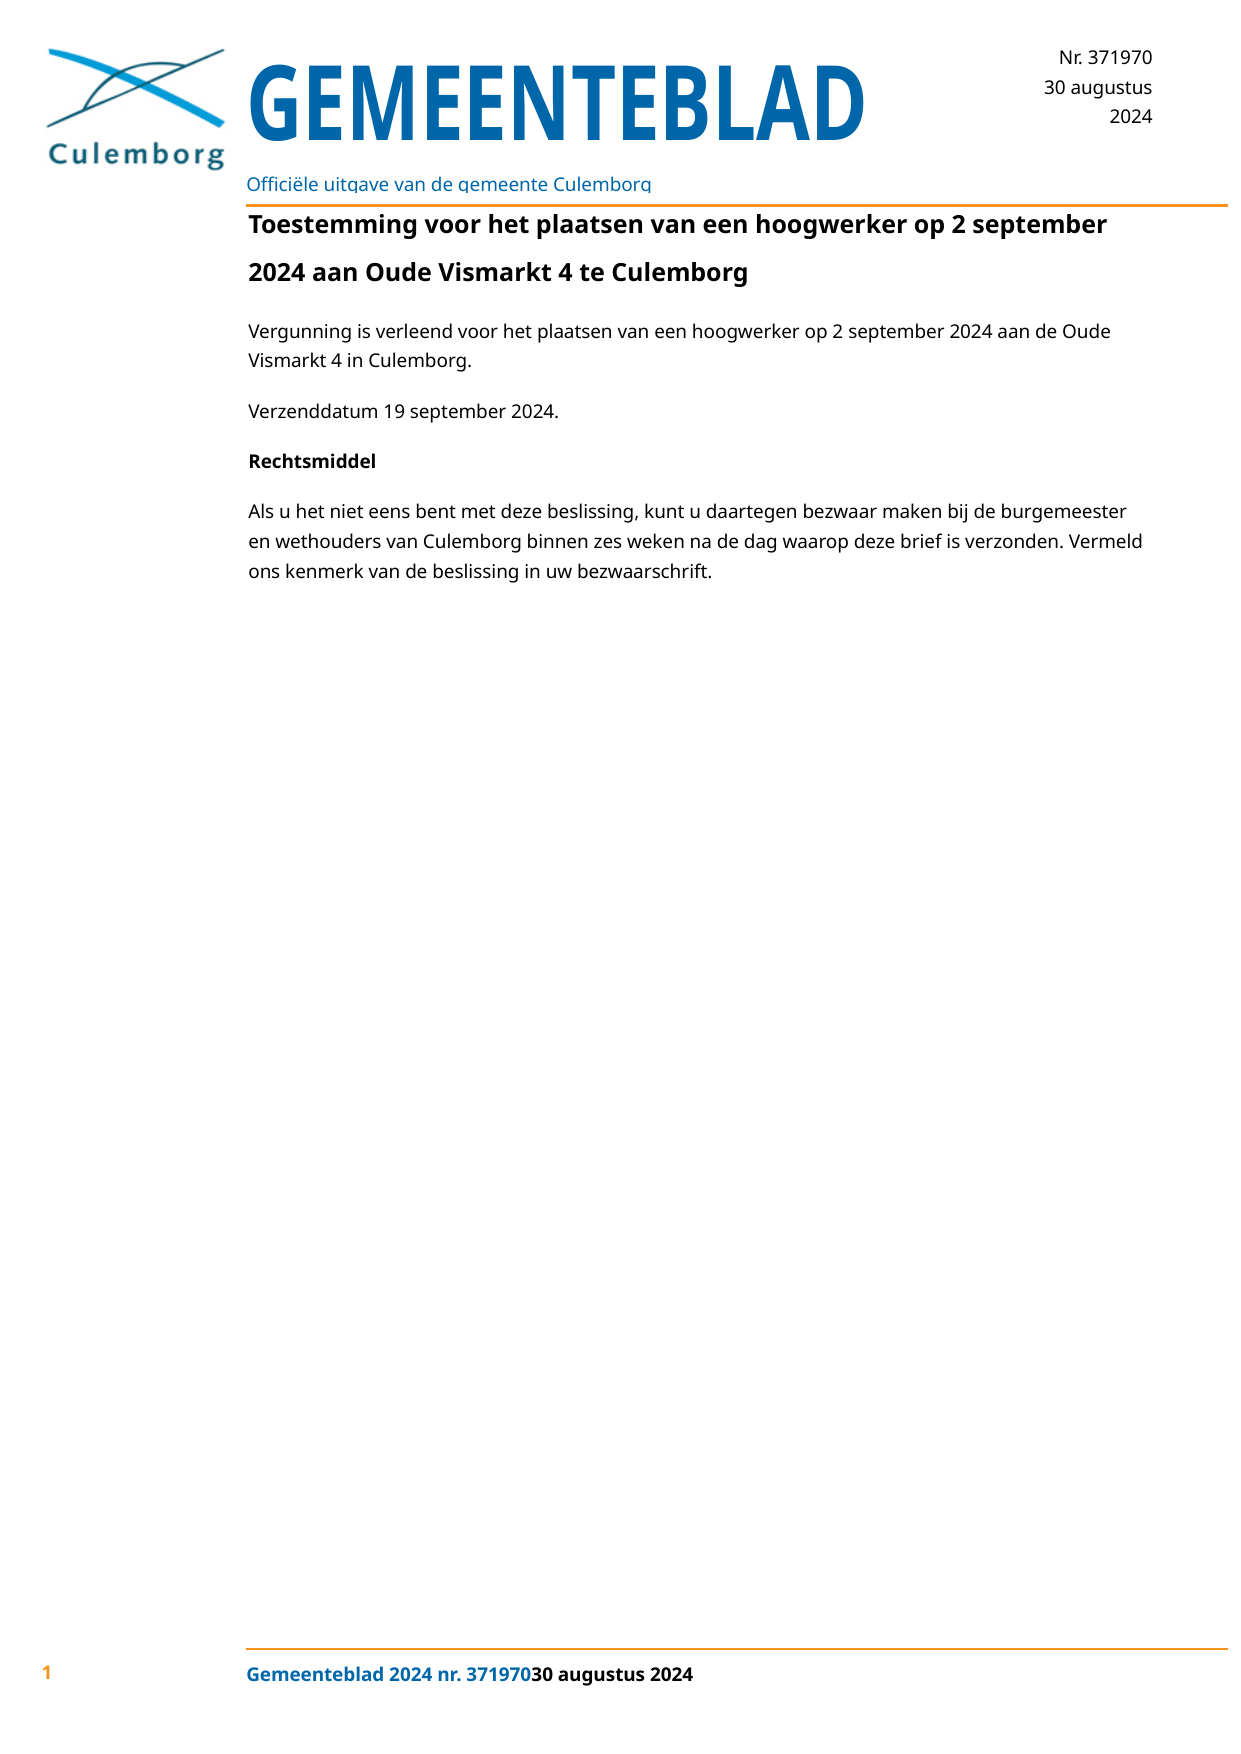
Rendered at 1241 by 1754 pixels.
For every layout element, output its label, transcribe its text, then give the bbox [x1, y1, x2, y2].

text Vergunning is verleend voor het plaatsen van een hoogwerker op 2 september 2024 aan de Oude Vismarkt 4 in Culemborg. [248, 318, 1152, 373]
text Verzenddatum 19 september 2024. [248, 398, 1152, 424]
text Als u het niet eens bent met deze beslissing, kunt u daartegen bezwaar maken bij de burgemeester en wethouders van Culemborg binnen zes weken na de dag waarop deze brief is verzonden. Vermeld ons kenmerk van de beslissing in uw bezwaarschrift. [248, 499, 1152, 584]
picture [41, 47, 231, 172]
text Rechtsmiddel [248, 448, 1152, 474]
text Toestemming voor het plaatsen van een hoogwerker op 2 september 2024 aan Oude Vismarkt 4 te Culemborg [248, 207, 1152, 288]
